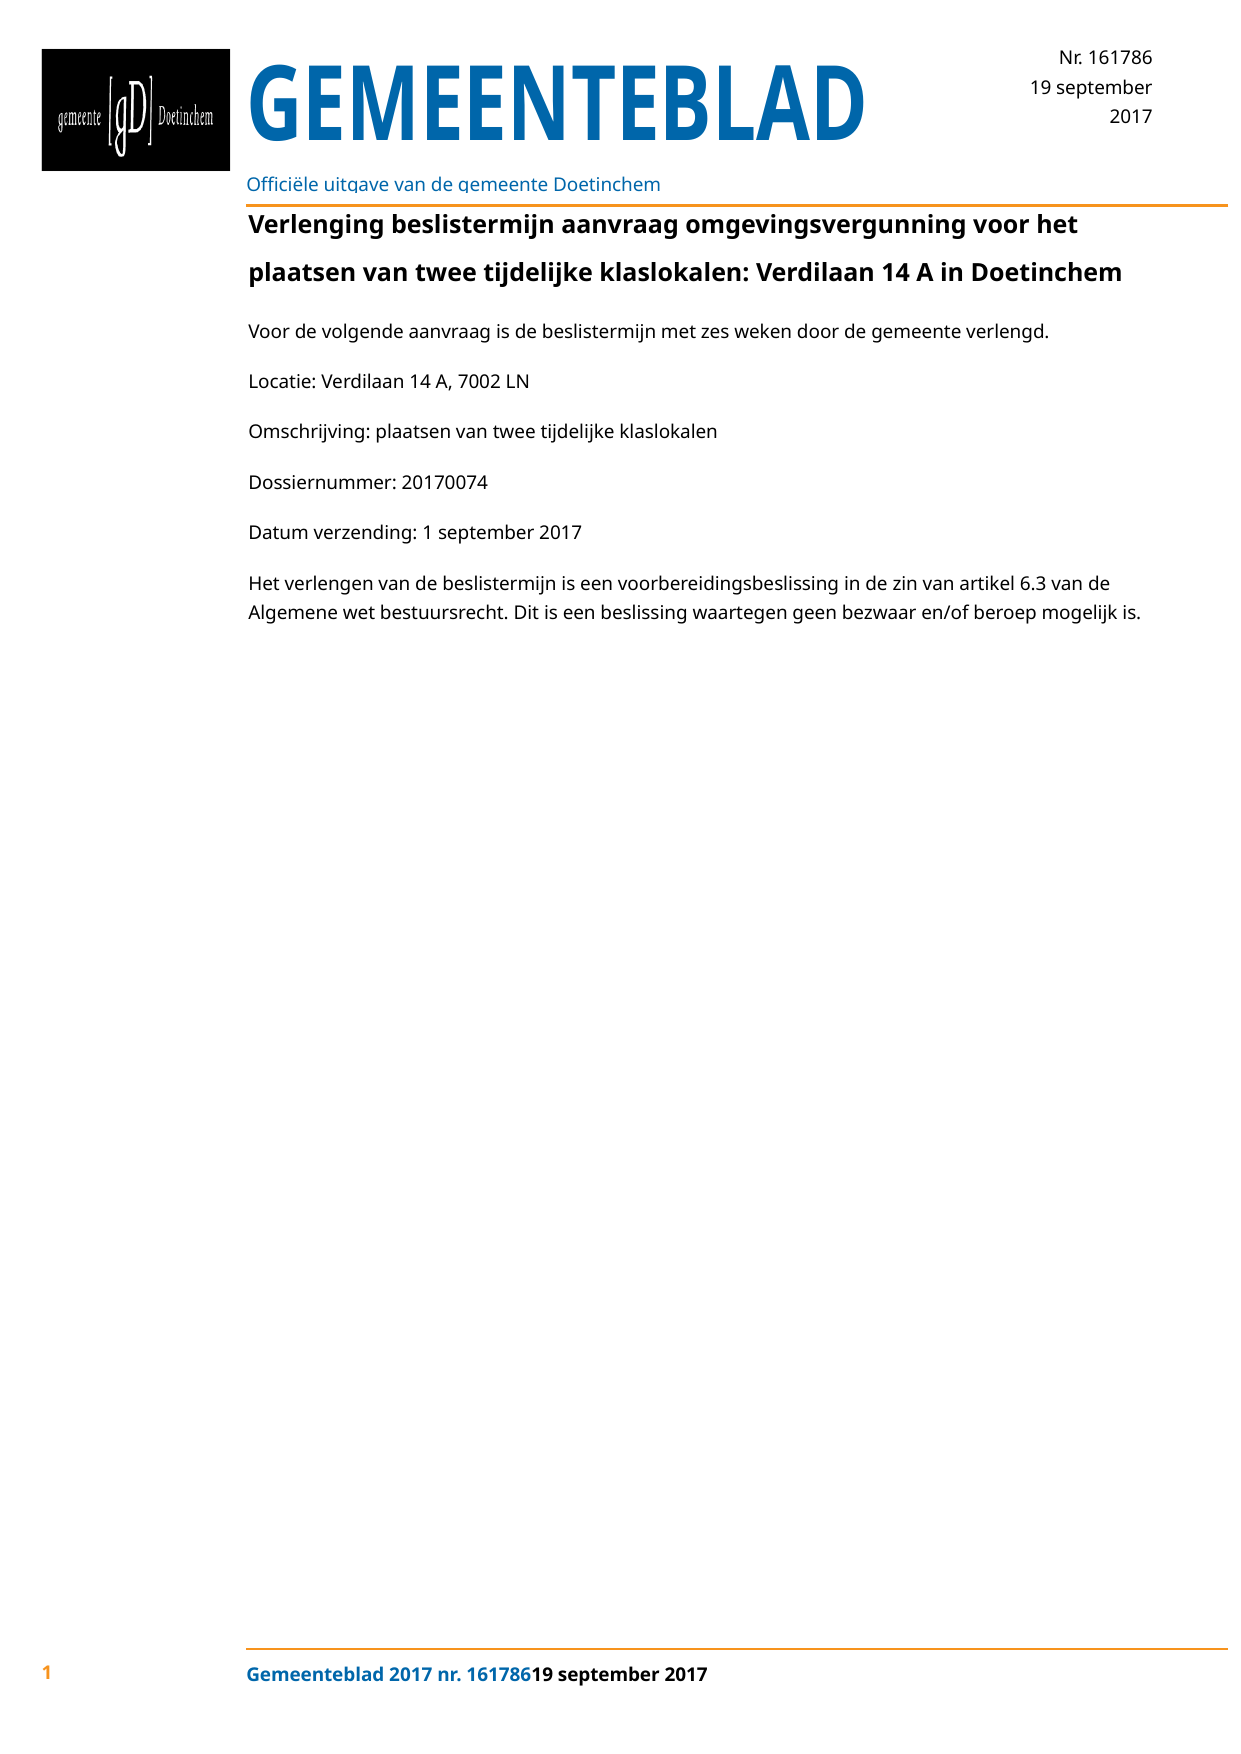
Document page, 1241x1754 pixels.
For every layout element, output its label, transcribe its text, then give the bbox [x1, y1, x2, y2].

text Datum verzending: 1 september 2017 [248, 519, 1152, 545]
text Locatie: Verdilaan 14 A, 7002 LN [248, 368, 1152, 394]
text Voor de volgende aanvraag is de beslistermijn met zes weken door de gemeente verlengd. [248, 318, 1152, 344]
text Het verlengen van de beslistermijn is een voorbereidingsbeslissing in de zin van artikel 6.3 van de Algemene wet bestuursrecht. Dit is een beslissing waartegen geen bezwaar en/of beroep mogelijk is. [248, 570, 1152, 625]
text Dossiernummer: 20170074 [248, 469, 1152, 495]
text Omschrijving: plaatsen van twee tijdelijke klaslokalen [248, 419, 1152, 444]
picture [41, 47, 231, 172]
text Verlenging beslistermijn aanvraag omgevingsvergunning voor het plaatsen van twee tijdelijke klaslokalen: Verdilaan 14 A in Doetinchem [248, 207, 1152, 288]
